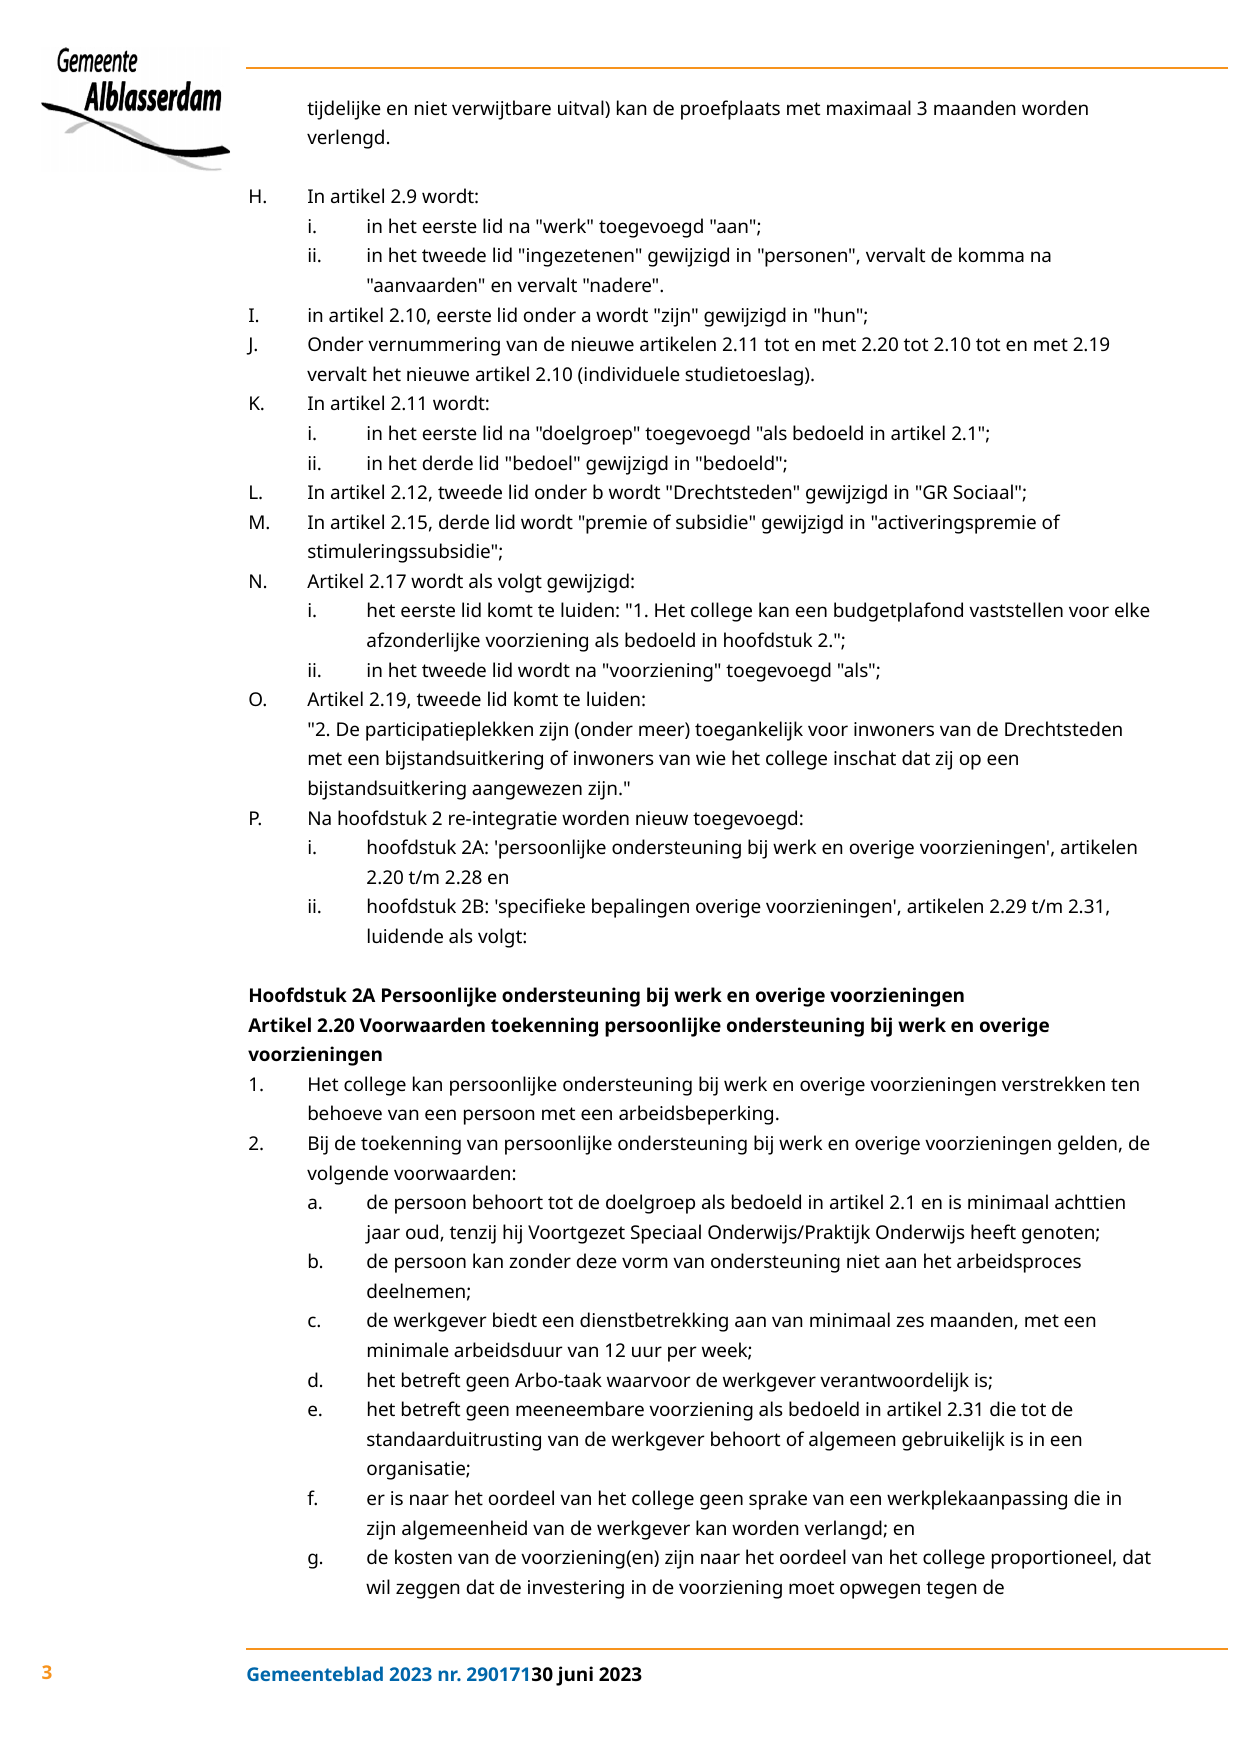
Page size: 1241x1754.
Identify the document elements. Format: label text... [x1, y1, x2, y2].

list Artikel 2.17 wordt als volgt gewijzigd: [248, 568, 1152, 594]
text Artikel 2.20 Voorwaarden toekenning persoonlijke ondersteuning bij werk en overige voorzieningen [248, 1012, 1152, 1067]
text Hoofdstuk 2A Persoonlijke ondersteuning bij werk en overige voorzieningen [248, 982, 1152, 1008]
list In artikel 2.15, derde lid wordt "premie of subsidie" gewijzigd in "activeringspremie of stimuleringssubsidie"; [248, 509, 1152, 564]
list er is naar het oordeel van het college geen sprake van een werkplekaanpassing die in zijn algemeenheid van de werkgever kan worden verlangd; en [307, 1485, 1152, 1541]
list In artikel 2.9 wordt: [248, 183, 1152, 209]
list tijdelijke en niet verwijtbare uitval) kan de proefplaats met maximaal 3 maanden worden verlengd. [248, 95, 1152, 150]
list In artikel 2.12, tweede lid onder b wordt "Drechtsteden" gewijzigd in "GR Sociaal"; [248, 479, 1152, 505]
list Onder vernummering van de nieuwe artikelen 2.11 tot en met 2.20 tot 2.10 tot en met 2.19 vervalt het nieuwe artikel 2.10 (individuele studietoeslag). [248, 331, 1152, 387]
picture [41, 47, 231, 172]
list de kosten van de voorziening(en) zijn naar het oordeel van het college proportioneel, dat wil zeggen dat de investering in de voorziening moet opwegen tegen de [307, 1544, 1152, 1600]
list in het tweede lid "ingezetenen" gewijzigd in "personen", vervalt de komma na "aanvaarden" en vervalt "nadere". [307, 243, 1152, 298]
list Het college kan persoonlijke ondersteuning bij werk en overige voorzieningen verstrekken ten behoeve van een persoon met een arbeidsbeperking. [248, 1071, 1152, 1126]
list de werkgever biedt een dienstbetrekking aan van minimaal zes maanden, met een minimale arbeidsduur van 12 uur per week; [307, 1308, 1152, 1363]
list Artikel 2.19, tweede lid komt te luiden: [248, 686, 1152, 712]
list de persoon kan zonder deze vorm van ondersteuning niet aan het arbeidsproces deelnemen; [307, 1248, 1152, 1304]
list Bij de toekenning van persoonlijke ondersteuning bij werk en overige voorzieningen gelden, de volgende voorwaarden: [248, 1130, 1152, 1186]
list in het derde lid "bedoel" gewijzigd in "bedoeld"; [307, 450, 1152, 476]
list de persoon behoort tot de doelgroep als bedoeld in artikel 2.1 en is minimaal achttien jaar oud, tenzij hij Voortgezet Speciaal Onderwijs/Praktijk Onderwijs heeft genoten; [307, 1189, 1152, 1245]
list "2. De participatieplekken zijn (onder meer) toegankelijk voor inwoners van de Drechtsteden met een bijstandsuitkering of inwoners van wie het college inschat dat zij op een bijstandsuitkering aangewezen zijn." [248, 716, 1152, 801]
list het betreft geen Arbo-taak waarvoor de werkgever verantwoordelijk is; [307, 1367, 1152, 1393]
list Na hoofdstuk 2 re-integratie worden nieuw toegevoegd: [248, 805, 1152, 831]
list het betreft geen meeneembare voorziening als bedoeld in artikel 2.31 die tot de standaarduitrusting van de werkgever behoort of algemeen gebruikelijk is in een organisatie; [307, 1396, 1152, 1481]
list In artikel 2.11 wordt: [248, 391, 1152, 416]
list in het tweede lid wordt na "voorziening" toegevoegd "als"; [307, 657, 1152, 683]
list hoofdstuk 2B: 'specifieke bepalingen overige voorzieningen', artikelen 2.29 t/m 2.31, luidende als volgt: [307, 893, 1152, 949]
list hoofdstuk 2A: 'persoonlijke ondersteuning bij werk en overige voorzieningen', artikelen 2.20 t/m 2.28 en [307, 834, 1152, 890]
list het eerste lid komt te luiden: "1. Het college kan een budgetplafond vaststellen voor elke afzonderlijke voorziening als bedoeld in hoofdstuk 2."; [307, 598, 1152, 653]
list in artikel 2.10, eerste lid onder a wordt "zijn" gewijzigd in "hun"; [248, 302, 1152, 328]
list in het eerste lid na "doelgroep" toegevoegd "als bedoeld in artikel 2.1"; [307, 420, 1152, 446]
list in het eerste lid na "werk" toegevoegd "aan"; [307, 213, 1152, 239]
